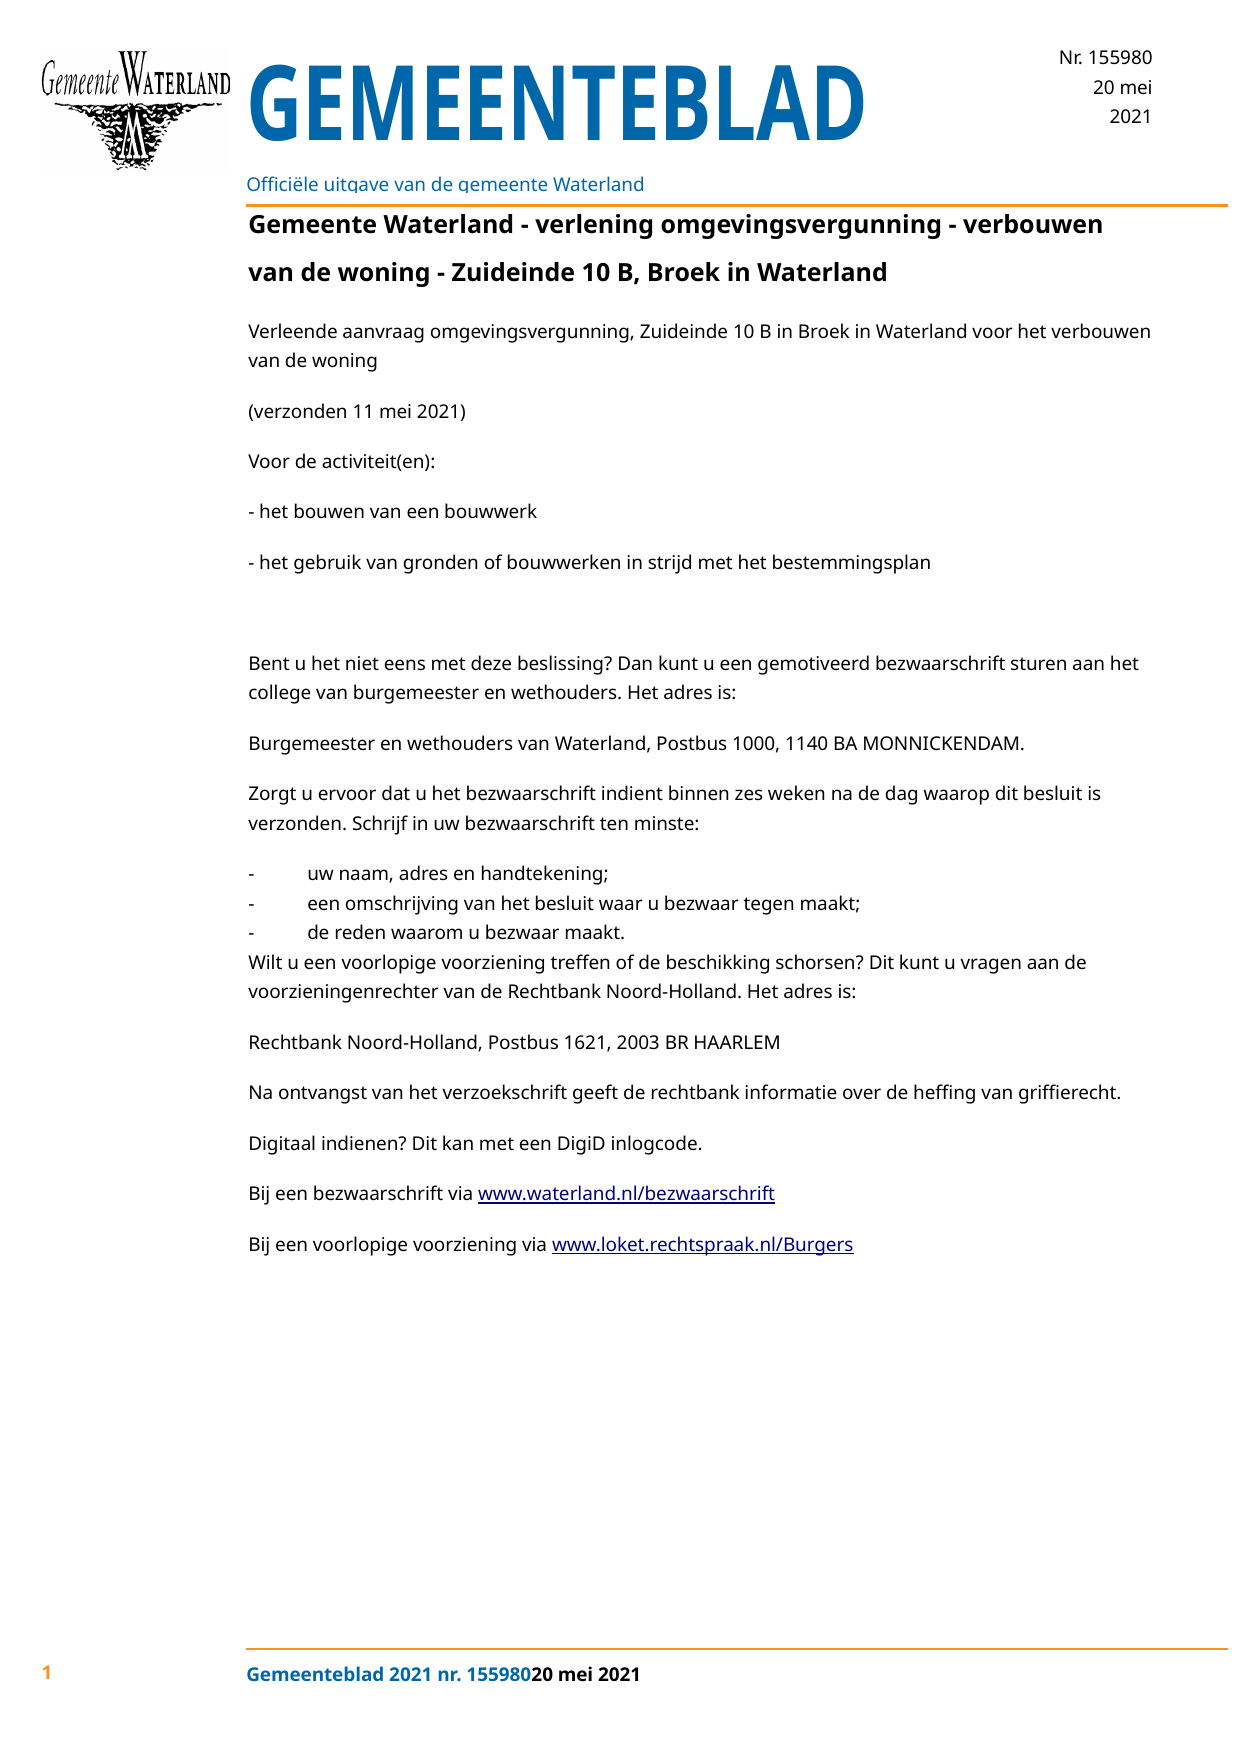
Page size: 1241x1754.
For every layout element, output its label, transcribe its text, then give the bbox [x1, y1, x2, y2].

list de reden waarom u bezwaar maakt. [248, 919, 1152, 945]
text - het gebruik van gronden of bouwwerken in strijd met het bestemmingsplan [248, 549, 1152, 575]
text Digitaal indienen? Dit kan met een DigiD inlogcode. [248, 1130, 1152, 1156]
picture [41, 47, 231, 172]
text Burgemeester en wethouders van Waterland, Postbus 1000, 1140 BA MONNICKENDAM. [248, 730, 1152, 756]
text Verleende aanvraag omgevingsvergunning, Zuideinde 10 B in Broek in Waterland voor het verbouwen van de woning [248, 318, 1152, 373]
list uw naam, adres en handtekening; [248, 860, 1152, 886]
text - het bouwen van een bouwwerk [248, 499, 1152, 524]
text Wilt u een voorlopige voorziening treffen of de beschikking schorsen? Dit kunt u vragen aan de voorzieningenrechter van de Rechtbank Noord-Holland. Het adres is: [248, 949, 1152, 1004]
text Bij een bezwaarschrift via www.waterland.nl/bezwaarschrift [248, 1180, 1152, 1206]
list een omschrijving van het besluit waar u bezwaar tegen maakt; [248, 890, 1152, 916]
text Voor de activiteit(en): [248, 448, 1152, 474]
text Bij een voorlopige voorziening via www.loket.rechtspraak.nl/Burgers [248, 1231, 1152, 1257]
text Rechtbank Noord-Holland, Postbus 1621, 2003 BR HAARLEM [248, 1029, 1152, 1055]
text Na ontvangst van het verzoekschrift geeft de rechtbank informatie over de heffing van griffierecht. [248, 1079, 1152, 1105]
text (verzonden 11 mei 2021) [248, 398, 1152, 424]
text Gemeente Waterland - verlening omgevingsvergunning - verbouwen van de woning - Zuideinde 10 B, Broek in Waterland [248, 207, 1152, 288]
text Zorgt u ervoor dat u het bezwaarschrift indient binnen zes weken na de dag waarop dit besluit is verzonden. Schrijf in uw bezwaarschrift ten minste: [248, 780, 1152, 836]
text Bent u het niet eens met deze beslissing? Dan kunt u een gemotiveerd bezwaarschrift sturen aan het college van burgemeester en wethouders. Het adres is: [248, 650, 1152, 705]
